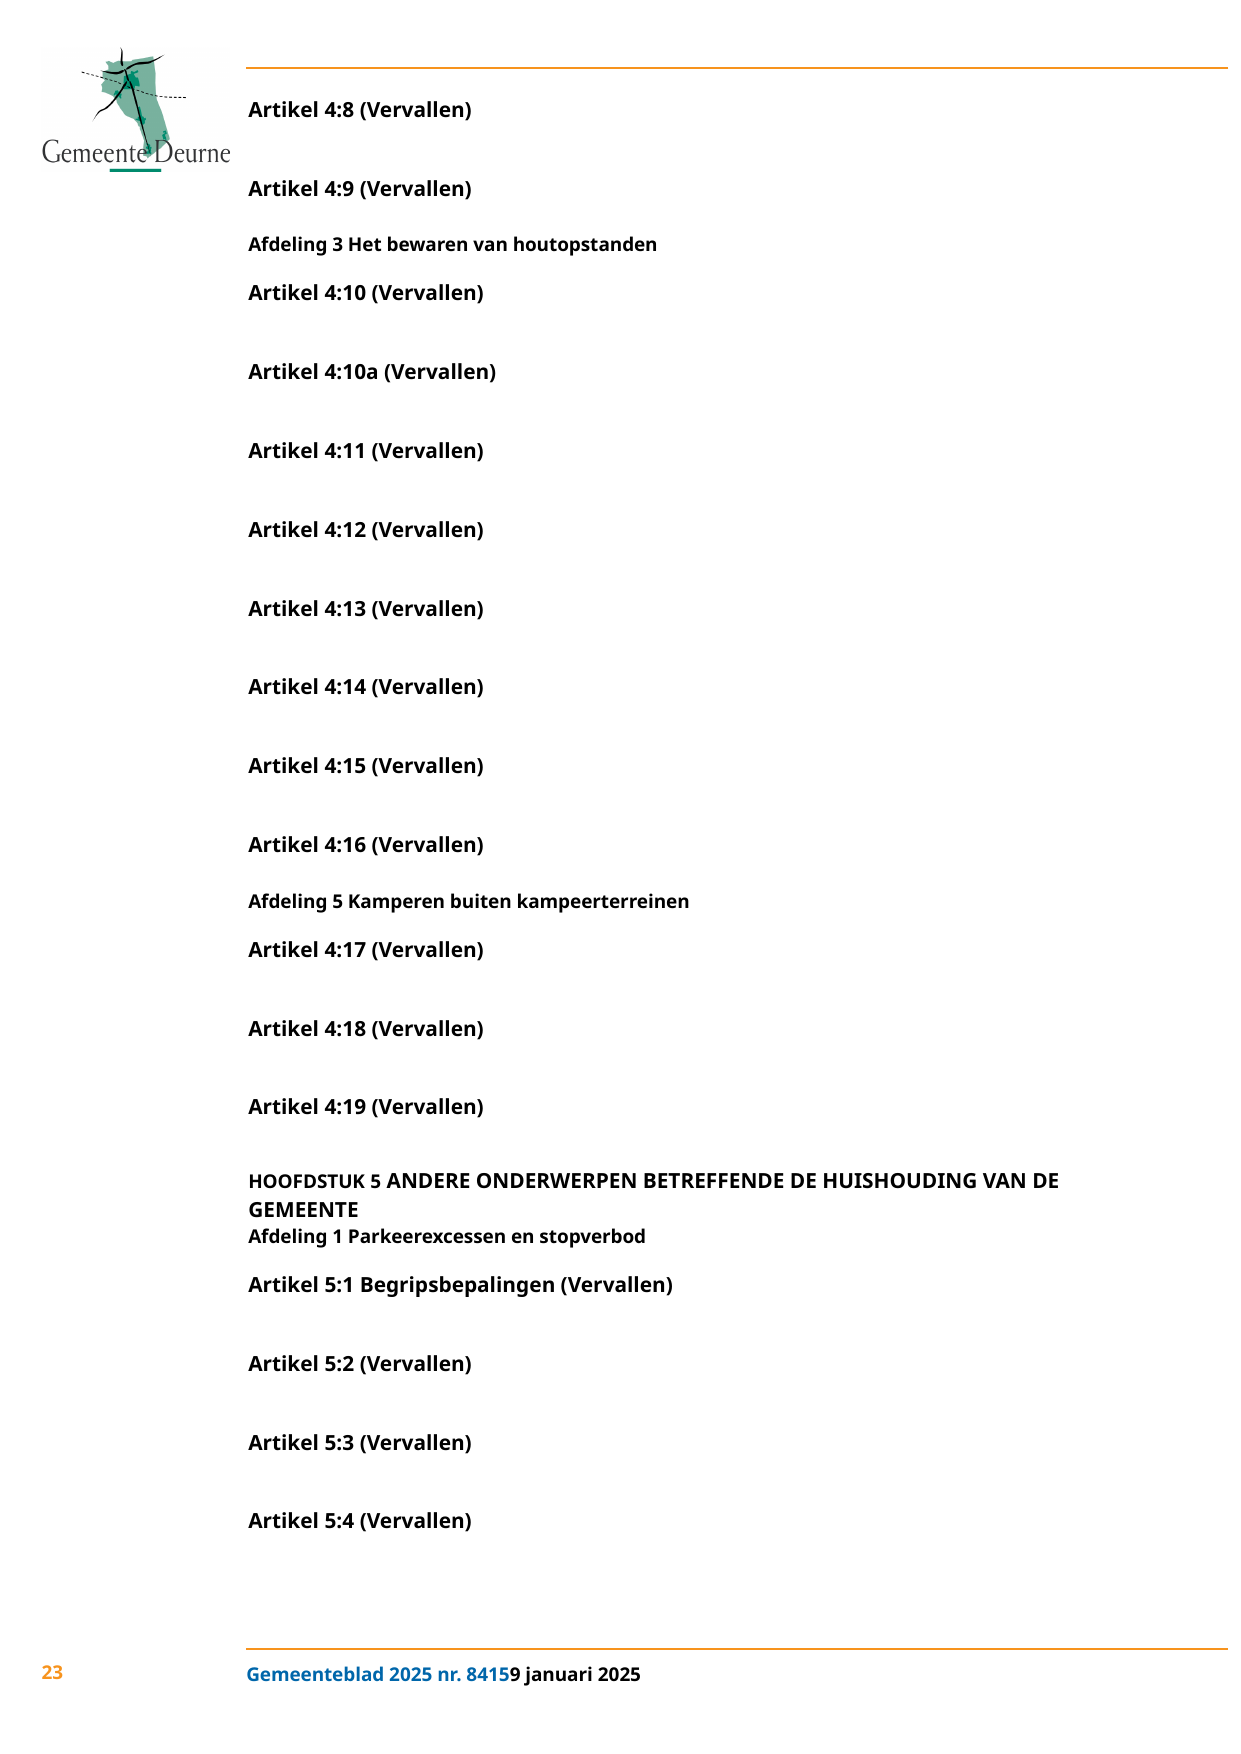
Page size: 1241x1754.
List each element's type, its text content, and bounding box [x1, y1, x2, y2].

text Artikel 5:3 (Vervallen) [248, 1428, 1152, 1456]
text Artikel 4:18 (Vervallen) [248, 1014, 1152, 1042]
text Afdeling 5 Kamperen buiten kampeerterreinen [248, 888, 1152, 914]
text Artikel 5:4 (Vervallen) [248, 1507, 1152, 1535]
text Artikel 4:10 (Vervallen) [248, 278, 1152, 307]
text HOOFDSTUK 5 ANDERE ONDERWERPEN BETREFFENDE DE HUISHOUDING VAN DE GEMEENTE [248, 1167, 1152, 1223]
text Artikel 4:13 (Vervallen) [248, 594, 1152, 622]
text Artikel 4:17 (Vervallen) [248, 935, 1152, 963]
text Afdeling 3 Het bewaren van houtopstanden [248, 232, 1152, 257]
text Afdeling 1 Parkeerexcessen en stopverbod [248, 1223, 1152, 1249]
text Artikel 5:1 Begripsbepalingen (Vervallen) [248, 1270, 1152, 1298]
text Artikel 4:9 (Vervallen) [248, 174, 1152, 202]
text Artikel 4:15 (Vervallen) [248, 751, 1152, 780]
text Artikel 4:14 (Vervallen) [248, 672, 1152, 701]
text Artikel 4:19 (Vervallen) [248, 1092, 1152, 1121]
text Artikel 4:12 (Vervallen) [248, 515, 1152, 543]
text Artikel 4:11 (Vervallen) [248, 436, 1152, 464]
picture [41, 47, 231, 172]
text Artikel 5:2 (Vervallen) [248, 1349, 1152, 1377]
text Artikel 4:8 (Vervallen) [248, 95, 1152, 123]
text Artikel 4:10a (Vervallen) [248, 357, 1152, 386]
text Artikel 4:16 (Vervallen) [248, 830, 1152, 859]
